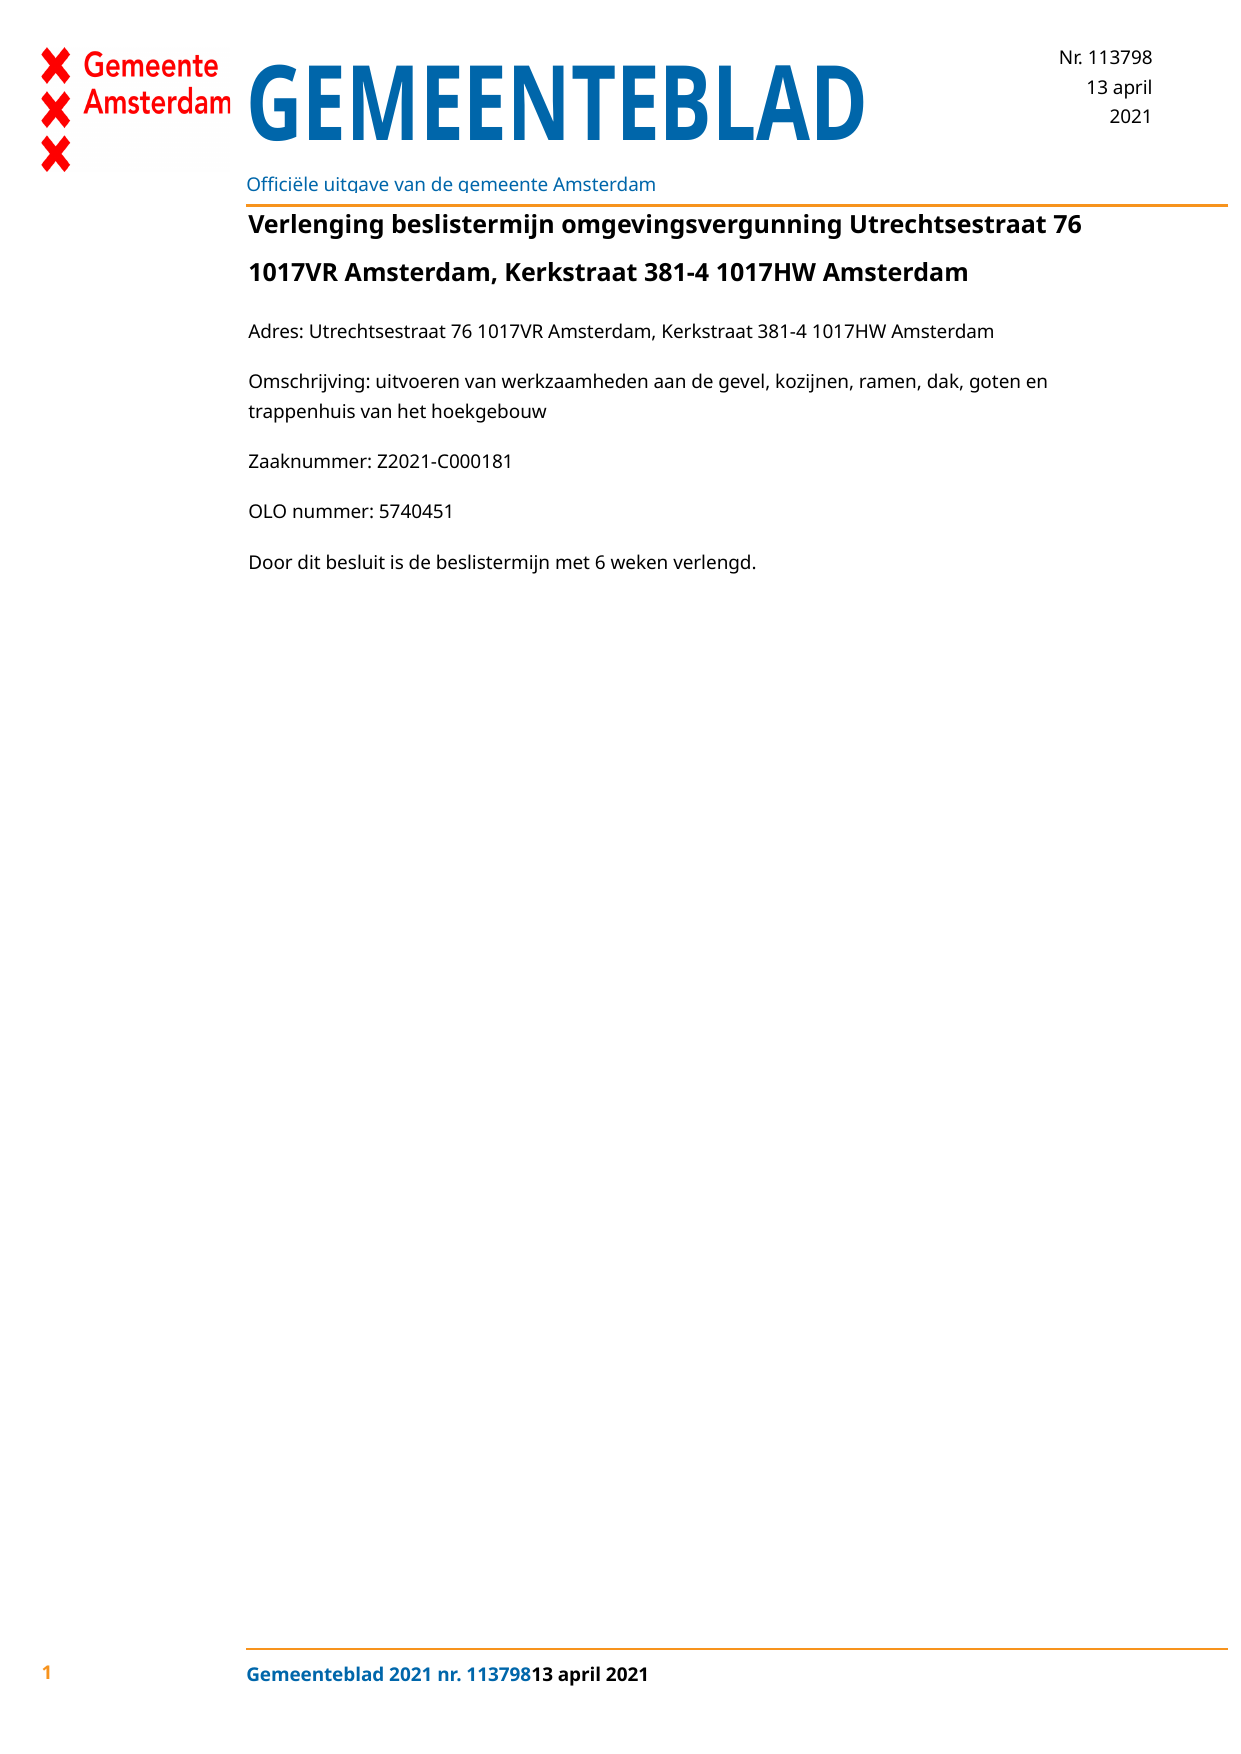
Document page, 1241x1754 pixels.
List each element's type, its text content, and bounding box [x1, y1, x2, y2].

text Adres: Utrechtsestraat 76 1017VR Amsterdam, Kerkstraat 381-4 1017HW Amsterdam [248, 318, 1152, 344]
text Door dit besluit is de beslistermijn met 6 weken verlengd. [248, 549, 1152, 575]
text Verlenging beslistermijn omgevingsvergunning Utrechtsestraat 76 1017VR Amsterdam, Kerkstraat 381-4 1017HW Amsterdam [248, 207, 1152, 288]
picture [41, 47, 231, 172]
text Zaaknummer: Z2021-C000181 [248, 448, 1152, 474]
text Omschrijving: uitvoeren van werkzaamheden aan de gevel, kozijnen, ramen, dak, goten en trappenhuis van het hoekgebouw [248, 368, 1152, 424]
text OLO nummer: 5740451 [248, 499, 1152, 524]
